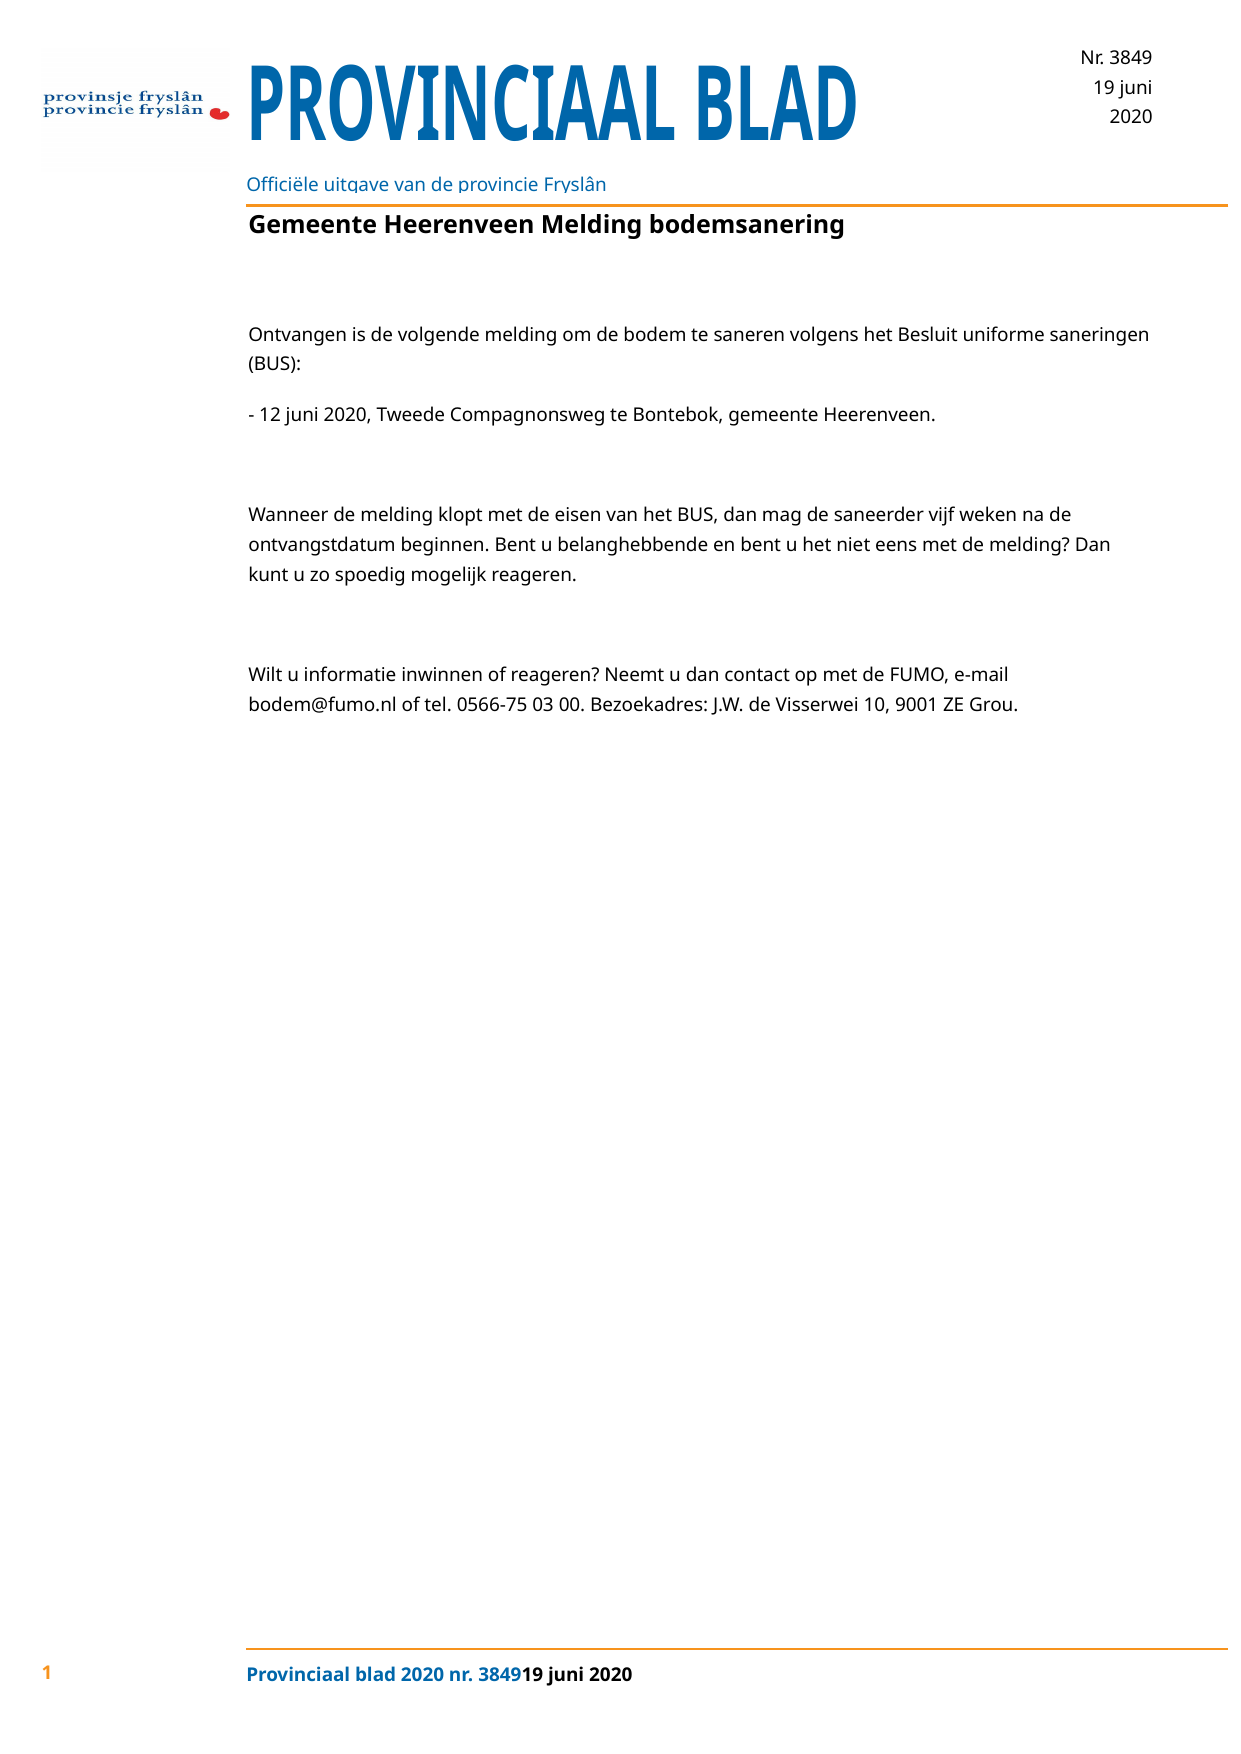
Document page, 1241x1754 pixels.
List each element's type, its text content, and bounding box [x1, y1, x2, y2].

text - 12 juni 2020, Tweede Compagnonsweg te Bontebok, gemeente Heerenveen. [248, 401, 1152, 426]
text Wilt u informatie inwinnen of reageren? Neemt u dan contact op met de FUMO, e-mail bodem@fumo.nl of tel. 0566-75 03 00. Bezoekadres: J.W. de Visserwei 10, 9001 ZE Grou. [248, 662, 1152, 717]
text Wanneer de melding klopt met de eisen van het BUS, dan mag de saneerder vijf weken na de ontvangstdatum beginnen. Bent u belanghebbende en bent u het niet eens met de melding? Dan kunt u zo spoedig mogelijk reageren. [248, 502, 1152, 586]
picture [41, 47, 231, 172]
text Ontvangen is de volgende melding om de bodem te saneren volgens het Besluit uniforme saneringen (BUS): [248, 321, 1152, 376]
text Gemeente Heerenveen Melding bodemsanering [248, 207, 1152, 241]
